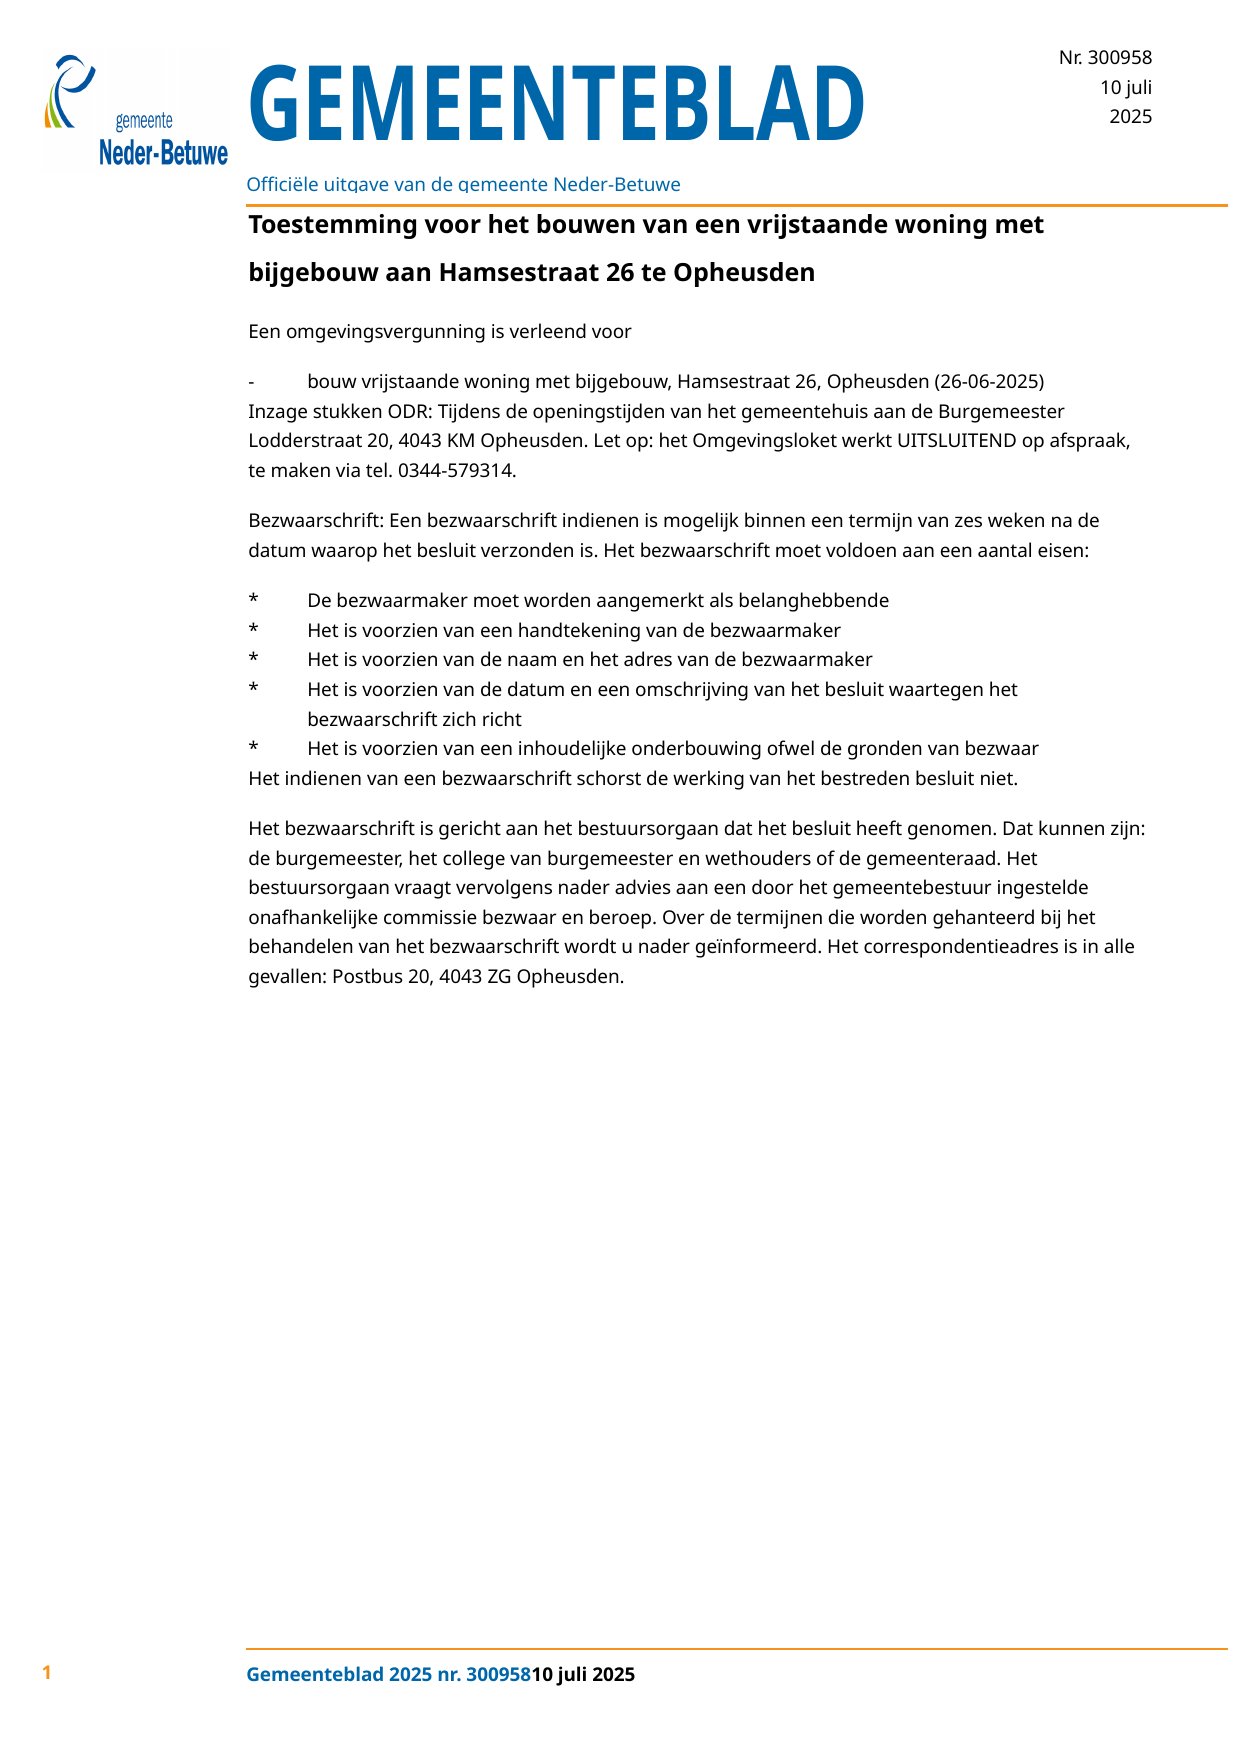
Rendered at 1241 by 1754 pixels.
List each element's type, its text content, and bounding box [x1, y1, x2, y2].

text Toestemming voor het bouwen van een vrijstaande woning met bijgebouw aan Hamsestraat 26 te Opheusden [248, 207, 1152, 288]
list Het is voorzien van de naam en het adres van de bezwaarmaker [248, 647, 1152, 672]
text Het indienen van een bezwaarschrift schorst de werking van het bestreden besluit niet. [248, 765, 1152, 791]
text Inzage stukken ODR: Tijdens de openingstijden van het gemeentehuis aan de Burgemeester Lodderstraat 20, 4043 KM Opheusden. Let op: het Omgevingsloket werkt UITSLUITEND op afspraak, te maken via tel. 0344-579314. [248, 398, 1152, 483]
picture [41, 47, 231, 172]
text Bezwaarschrift: Een bezwaarschrift indienen is mogelijk binnen een termijn van zes weken na de datum waarop het besluit verzonden is. Het bezwaarschrift moet voldoen aan een aantal eisen: [248, 507, 1152, 563]
list Het is voorzien van een inhoudelijke onderbouwing ofwel de gronden van bezwaar [248, 735, 1152, 761]
list Het is voorzien van een handtekening van de bezwaarmaker [248, 617, 1152, 643]
list bouw vrijstaande woning met bijgebouw, Hamsestraat 26, Opheusden (26-06-2025) [248, 368, 1152, 394]
list Het is voorzien van de datum en een omschrijving van het besluit waartegen het bezwaarschrift zich richt [248, 676, 1152, 732]
list De bezwaarmaker moet worden aangemerkt als belanghebbende [248, 587, 1152, 613]
text Een omgevingsvergunning is verleend voor [248, 318, 1152, 344]
text Het bezwaarschrift is gericht aan het bestuursorgaan dat het besluit heeft genomen. Dat kunnen zijn: de burgemeester, het college van burgemeester en wethouders of de gemeenteraad. Het bestuursorgaan vraagt vervolgens nader advies aan een door het gemeentebestuur ingestelde onafhankelijke commissie bezwaar en beroep. Over de termijnen die worden gehanteerd bij het behandelen van het bezwaarschrift wordt u nader geïnformeerd. Het correspondentieadres is in alle gevallen: Postbus 20, 4043 ZG Opheusden. [248, 815, 1152, 989]
